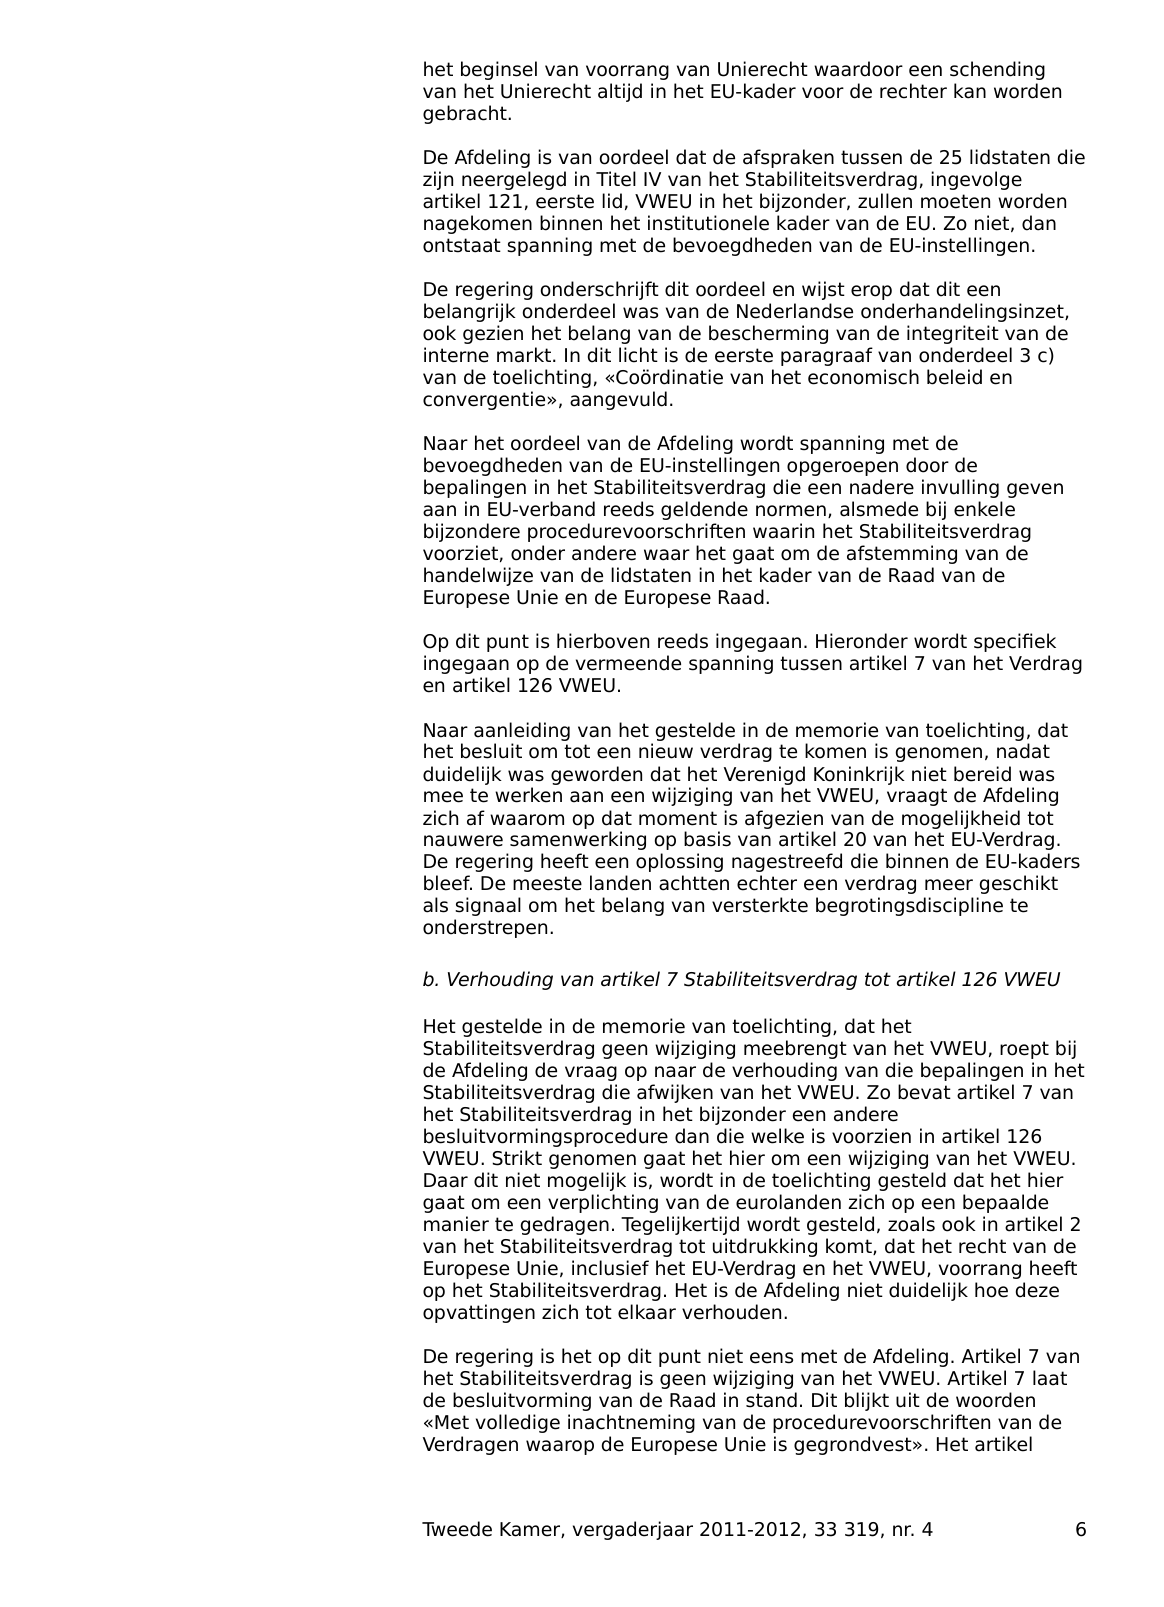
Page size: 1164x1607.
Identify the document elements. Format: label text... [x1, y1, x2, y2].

text Naar het oordeel van de Afdeling wordt spanning met de bevoegdheden van de EU-instellingen opgeroepen door de bepalingen in het Stabiliteitsverdrag die een nadere invulling geven aan in EU-verband reeds geldende normen, alsmede bij enkele bijzondere procedurevoorschriften waarin het Stabiliteitsverdrag voorziet, onder andere waar het gaat om de afstemming van de handelwijze van de lidstaten in het kader van de Raad van de Europese Unie en de Europese Raad. [422, 433, 1087, 609]
text het beginsel van voorrang van Unierecht waardoor een schending van het Unierecht altijd in het EU-kader voor de rechter kan worden gebracht. [422, 59, 1087, 125]
text Op dit punt is hierboven reeds ingegaan. Hieronder wordt specifiek ingegaan op de vermeende spanning tussen artikel 7 van het Verdrag en artikel 126 VWEU. [422, 631, 1087, 697]
text De regering onderschrijft dit oordeel en wijst erop dat dit een belangrijk onderdeel was van de Nederlandse onderhandelingsinzet, ook gezien het belang van de bescherming van de integriteit van de interne markt. In dit licht is de eerste paragraaf van onderdeel 3 c) van de toelichting, «Coördinatie van het economisch beleid en convergentie», aangevuld. [422, 279, 1087, 411]
text Naar aanleiding van het gestelde in de memorie van toelichting, dat het besluit om tot een nieuw verdrag te komen is genomen, nadat duidelijk was geworden dat het Verenigd Koninkrijk niet bereid was mee te werken aan een wijziging van het VWEU, vraagt de Afdeling zich af waarom op dat moment is afgezien van de mogelijkheid tot nauwere samenwerking op basis van artikel 20 van het EU-Verdrag. [422, 719, 1087, 851]
subtitle b. Verhouding van artikel 7 Stabiliteitsverdrag tot artikel 126 VWEU [422, 969, 1087, 991]
text De Afdeling is van oordeel dat de afspraken tussen de 25 lidstaten die zijn neergelegd in Titel IV van het Stabiliteitsverdrag, ingevolge artikel 121, eerste lid, VWEU in het bijzonder, zullen moeten worden nagekomen binnen het institutionele kader van de EU. Zo niet, dan ontstaat spanning met de bevoegdheden van de EU-instellingen. [422, 147, 1087, 257]
text Het gestelde in de memorie van toelichting, dat het Stabiliteitsverdrag geen wijziging meebrengt van het VWEU, roept bij de Afdeling de vraag op naar de verhouding van die bepalingen in het Stabiliteitsverdrag die afwijken van het VWEU. Zo bevat artikel 7 van het Stabiliteitsverdrag in het bijzonder een andere besluitvormingsprocedure dan die welke is voorzien in artikel 126 VWEU. Strikt genomen gaat het hier om een wijziging van het VWEU. Daar dit niet mogelijk is, wordt in de toelichting gesteld dat het hier gaat om een verplichting van de eurolanden zich op een bepaalde manier te gedragen. Tegelijkertijd wordt gesteld, zoals ook in artikel 2 van het Stabiliteitsverdrag tot uitdrukking komt, dat het recht van de Europese Unie, inclusief het EU-Verdrag en het VWEU, voorrang heeft op het Stabiliteitsverdrag. Het is de Afdeling niet duidelijk hoe deze opvattingen zich tot elkaar verhouden. [422, 1016, 1087, 1324]
text De regering is het op dit punt niet eens met de Afdeling. Artikel 7 van het Stabiliteitsverdrag is geen wijziging van het VWEU. Artikel 7 laat de besluitvorming van de Raad in stand. Dit blijkt uit de woorden «Met volledige inachtneming van de procedurevoorschriften van de Verdragen waarop de Europese Unie is gegrondvest». Het artikel [422, 1346, 1087, 1456]
text De regering heeft een oplossing nagestreefd die binnen de EU-kaders bleef. De meeste landen achtten echter een verdrag meer geschikt als signaal om het belang van versterkte begrotingsdiscipline te onderstrepen. [422, 851, 1087, 939]
